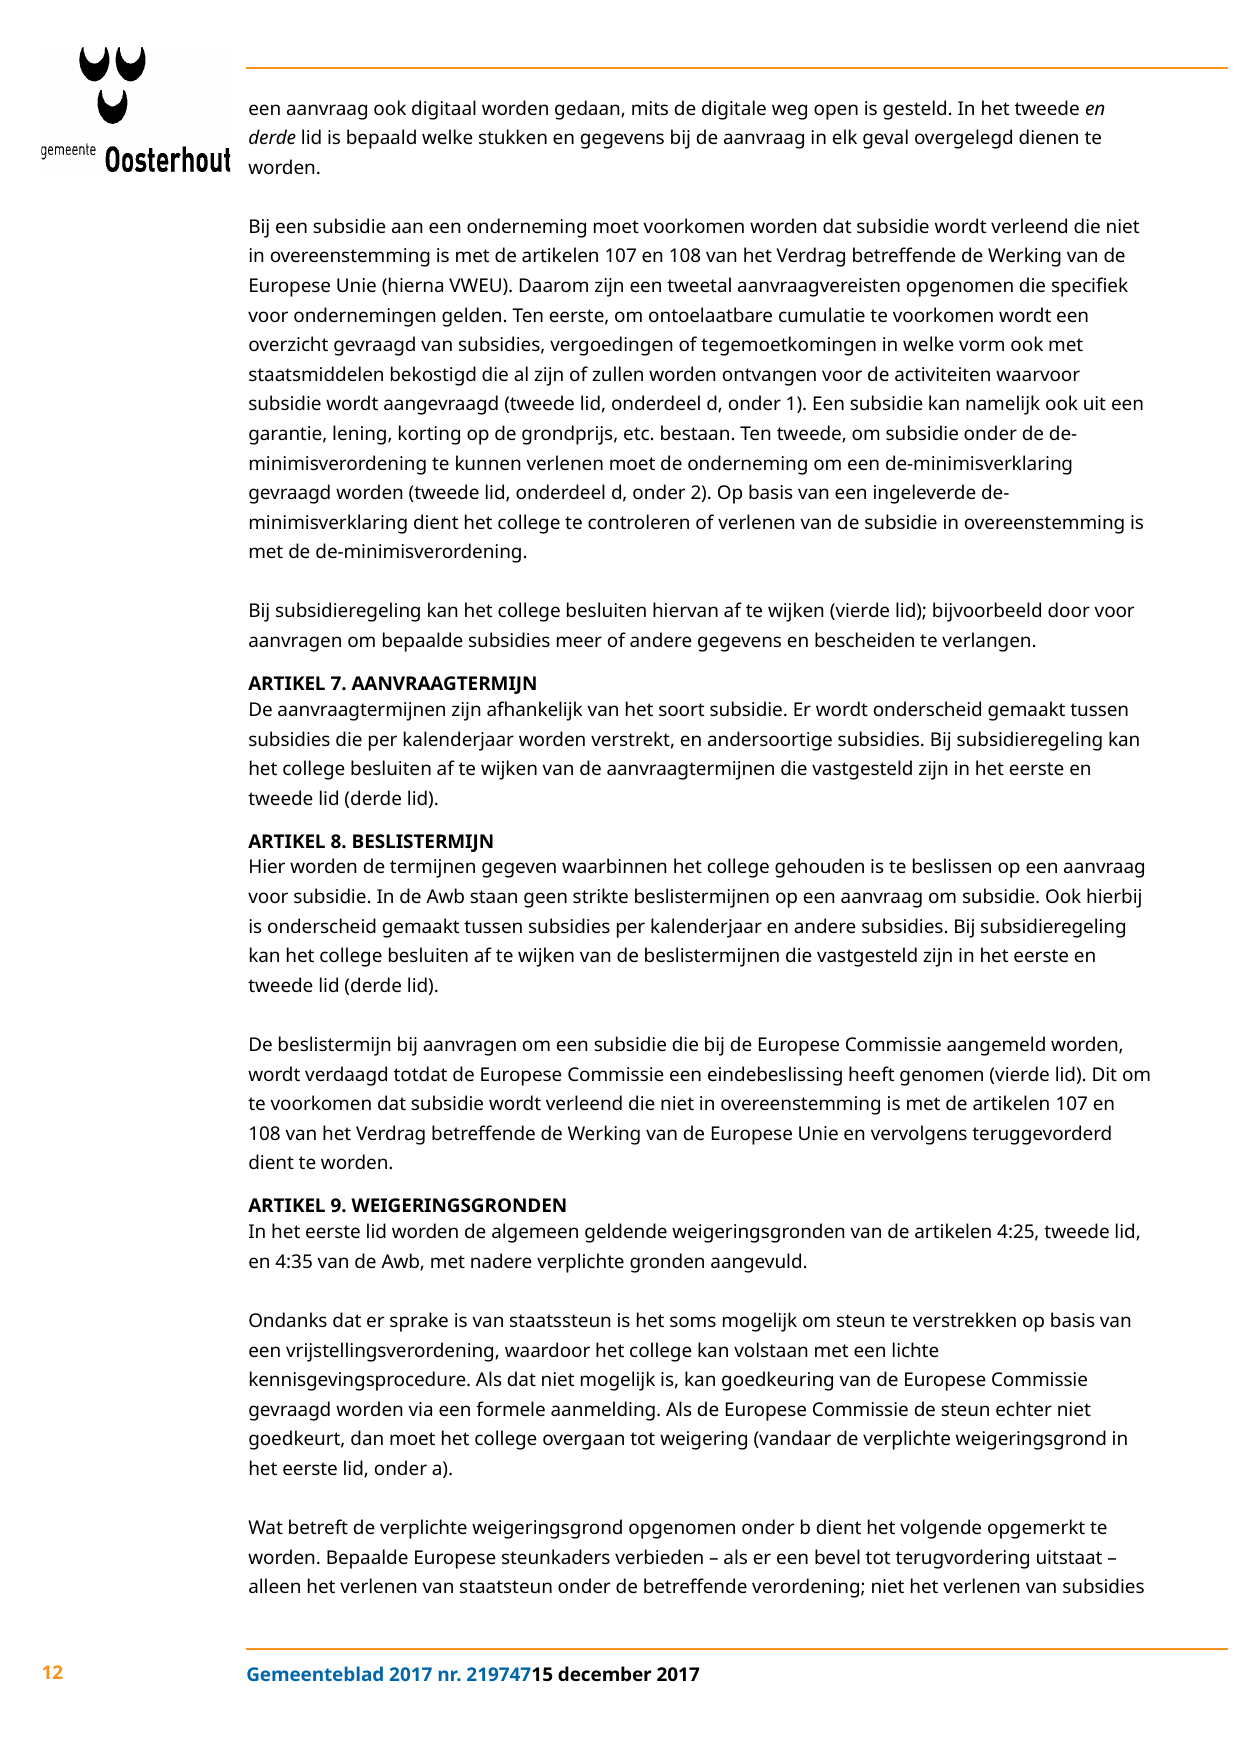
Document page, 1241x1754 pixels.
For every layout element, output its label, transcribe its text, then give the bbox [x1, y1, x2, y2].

text Bij subsidieregeling kan het college besluiten hiervan af te wijken (vierde lid); bijvoorbeeld door voor aanvragen om bepaalde subsidies meer of andere gegevens en bescheiden te verlangen. [248, 598, 1152, 653]
text Wat betreft de verplichte weigeringsgrond opgenomen onder b dient het volgende opgemerkt te worden. Bepaalde Europese steunkaders verbieden – als er een bevel tot terugvordering uitstaat – alleen het verlenen van staatsteun onder de betreffende verordening; niet het verlenen van subsidies [248, 1514, 1152, 1599]
text ARTIKEL 8. BESLISTERMIJN [248, 828, 1152, 854]
text ARTIKEL 7. AANVRAAGTERMIJN [248, 670, 1152, 696]
picture [41, 47, 231, 172]
text De aanvraagtermijnen zijn afhankelijk van het soort subsidie. Er wordt onderscheid gemaakt tussen subsidies die per kalenderjaar worden verstrekt, en andersoortige subsidies. Bij subsidieregeling kan het college besluiten af te wijken van de aanvraagtermijnen die vastgesteld zijn in het eerste en tweede lid (derde lid). [248, 696, 1152, 811]
text De beslistermijn bij aanvragen om een subsidie die bij de Europese Commissie aangemeld worden, wordt verdaagd totdat de Europese Commissie een eindebeslissing heeft genomen (vierde lid). Dit om te voorkomen dat subsidie wordt verleend die niet in overeenstemming is met de artikelen 107 en 108 van het Verdrag betreffende de Werking van de Europese Unie en vervolgens teruggevorderd dient te worden. [248, 1031, 1152, 1175]
text ARTIKEL 9. WEIGERINGSGRONDEN [248, 1193, 1152, 1218]
text Bij een subsidie aan een onderneming moet voorkomen worden dat subsidie wordt verleend die niet in overeenstemming is met de artikelen 107 en 108 van het Verdrag betreffende de Werking van de Europese Unie (hierna VWEU). Daarom zijn een tweetal aanvraagvereisten opgenomen die specifiek voor ondernemingen gelden. Ten eerste, om ontoelaatbare cumulatie te voorkomen wordt een overzicht gevraagd van subsidies, vergoedingen of tegemoetkomingen in welke vorm ook met staatsmiddelen bekostigd die al zijn of zullen worden ontvangen voor de activiteiten waarvoor subsidie wordt aangevraagd (tweede lid, onderdeel d, onder 1). Een subsidie kan namelijk ook uit een garantie, lening, korting op de grondprijs, etc. bestaan. Ten tweede, om subsidie onder de de-minimisverordening te kunnen verlenen moet de onderneming om een de-minimisverklaring gevraagd worden (tweede lid, onderdeel d, onder 2). Op basis van een ingeleverde de-minimisverklaring dient het college te controleren of verlenen van de subsidie in overeenstemming is met de de-minimisverordening. [248, 213, 1152, 564]
text In het eerste lid worden de algemeen geldende weigeringsgronden van de artikelen 4:25, tweede lid, en 4:35 van de Awb, met nadere verplichte gronden aangevuld. [248, 1218, 1152, 1274]
text een aanvraag ook digitaal worden gedaan, mits de digitale weg open is gesteld. In het tweede en derde lid is bepaald welke stukken en gegevens bij de aanvraag in elk geval overgelegd dienen te worden. [248, 95, 1152, 180]
text Ondanks dat er sprake is van staatssteun is het soms mogelijk om steun te verstrekken op basis van een vrijstellingsverordening, waardoor het college kan volstaan met een lichte kennisgevingsprocedure. Als dat niet mogelijk is, kan goedkeuring van de Europese Commissie gevraagd worden via een formele aanmelding. Als de Europese Commissie de steun echter niet goedkeurt, dan moet het college overgaan tot weigering (vandaar de verplichte weigeringsgrond in het eerste lid, onder a). [248, 1307, 1152, 1481]
text Hier worden de termijnen gegeven waarbinnen het college gehouden is te beslissen op een aanvraag voor subsidie. In de Awb staan geen strikte beslistermijnen op een aanvraag om subsidie. Ook hierbij is onderscheid gemaakt tussen subsidies per kalenderjaar en andere subsidies. Bij subsidieregeling kan het college besluiten af te wijken van de beslistermijnen die vastgesteld zijn in het eerste en tweede lid (derde lid). [248, 854, 1152, 998]
